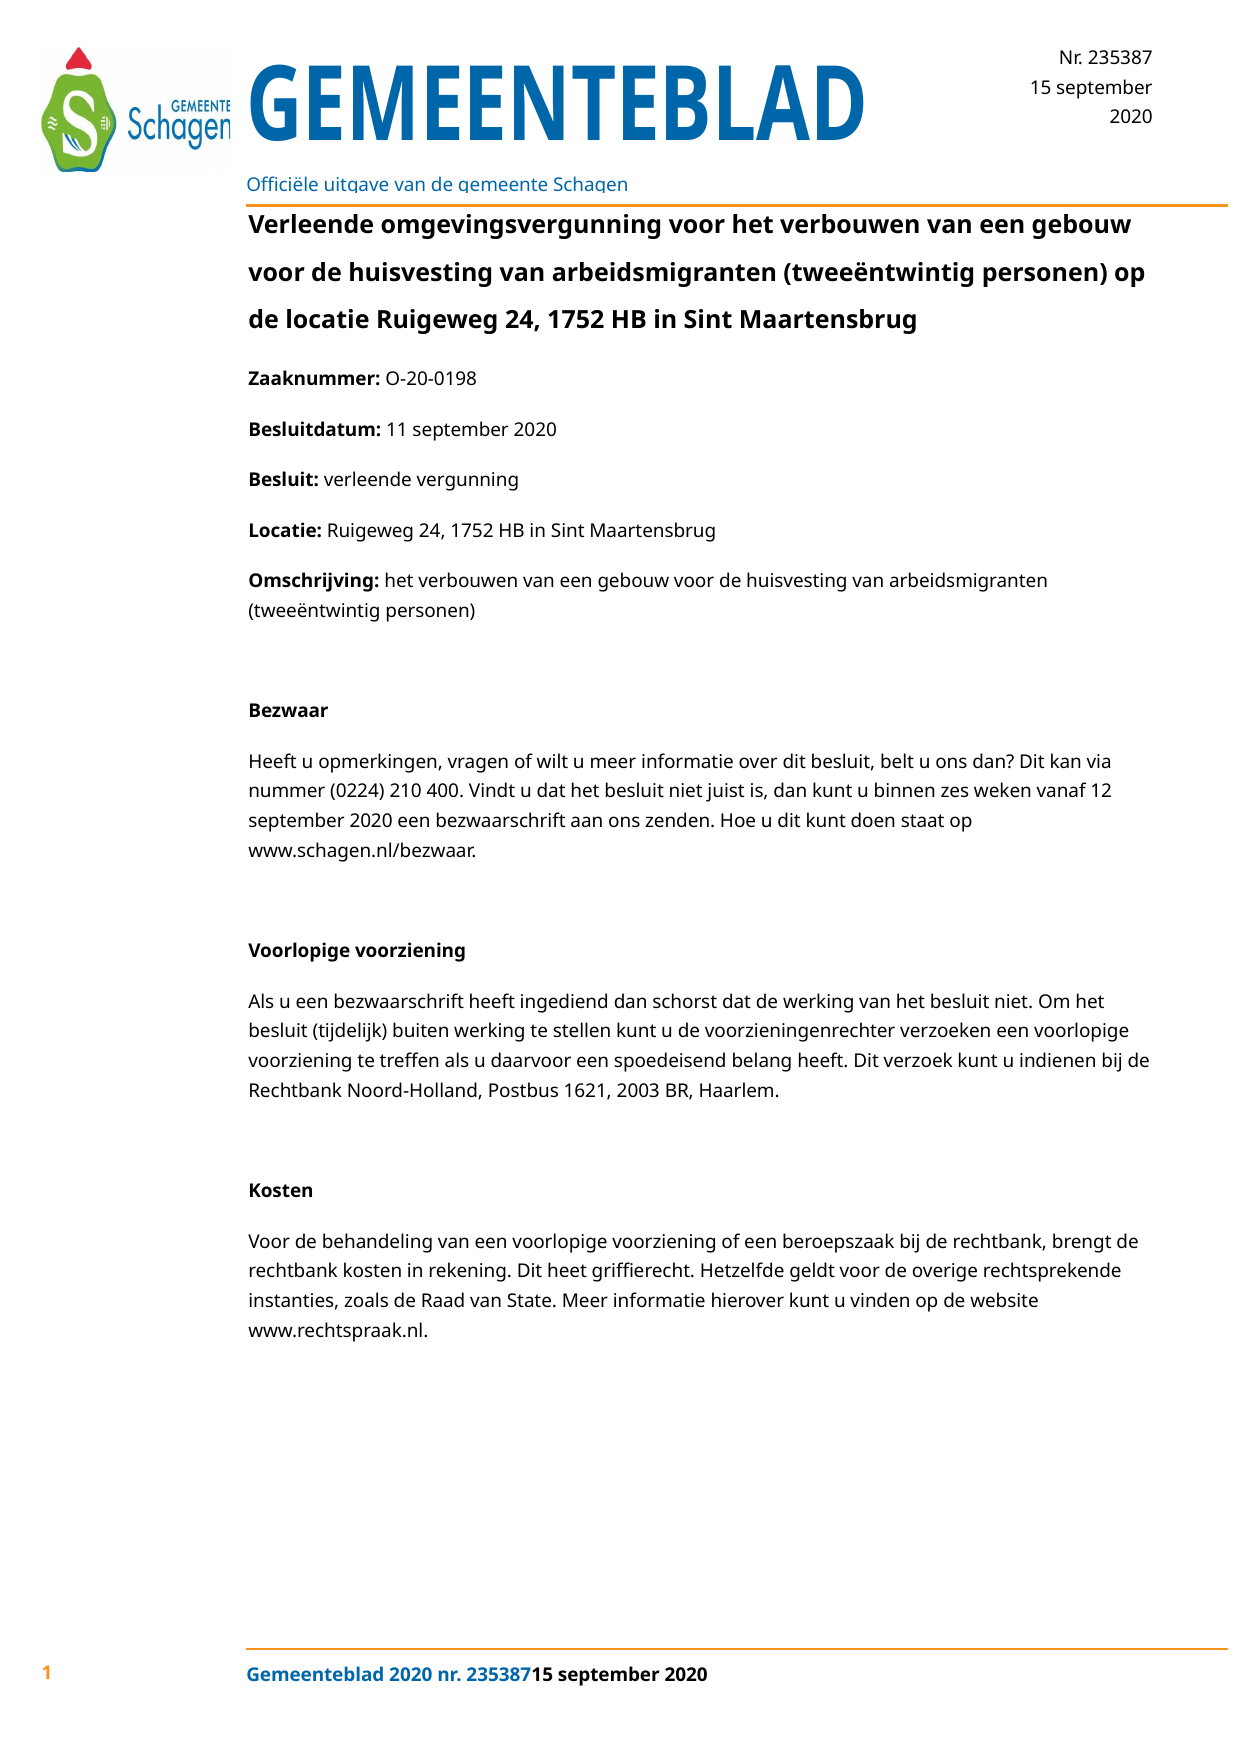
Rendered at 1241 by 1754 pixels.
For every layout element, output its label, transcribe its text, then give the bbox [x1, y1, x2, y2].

text Voor de behandeling van een voorlopige voorziening of een beroepszaak bij de rechtbank, brengt de rechtbank kosten in rekening. Dit heet griffierecht. Hetzelfde geldt voor de overige rechtsprekende instanties, zoals de Raad van State. Meer informatie hierover kunt u vinden op de website www.rechtspraak.nl. [248, 1228, 1152, 1342]
picture [41, 47, 231, 172]
text Omschrijving: het verbouwen van een gebouw voor de huisvesting van arbeidsmigranten (tweeëntwintig personen) [248, 567, 1152, 622]
text Zaaknummer: O-20-0198 [248, 366, 1152, 391]
text Besluit: verleende vergunning [248, 466, 1152, 492]
text Kosten [248, 1178, 1152, 1203]
text Besluitdatum: 11 september 2020 [248, 416, 1152, 442]
text Heeft u opmerkingen, vragen of wilt u meer informatie over dit besluit, belt u ons dan? Dit kan via nummer (0224) 210 400. Vindt u dat het besluit niet juist is, dan kunt u binnen zes weken vanaf 12 september 2020 een bezwaarschrift aan ons zenden. Hoe u dit kunt doen staat op www.schagen.nl/bezwaar. [248, 748, 1152, 862]
text Voorlopige voorziening [248, 938, 1152, 963]
text Locatie: Ruigeweg 24, 1752 HB in Sint Maartensbrug [248, 517, 1152, 542]
text Als u een bezwaarschrift heeft ingediend dan schorst dat de werking van het besluit niet. Om het besluit (tijdelijk) buiten werking te stellen kunt u de voorzieningenrechter verzoeken een voorlopige voorziening te treffen als u daarvoor een spoedeisend belang heeft. Dit verzoek kunt u indienen bij de Rechtbank Noord-Holland, Postbus 1621, 2003 BR, Haarlem. [248, 988, 1152, 1102]
text Bezwaar [248, 698, 1152, 723]
text Verleende omgevingsvergunning voor het verbouwen van een gebouw voor de huisvesting van arbeidsmigranten (tweeëntwintig personen) op de locatie Ruigeweg 24, 1752 HB in Sint Maartensbrug [248, 207, 1152, 336]
